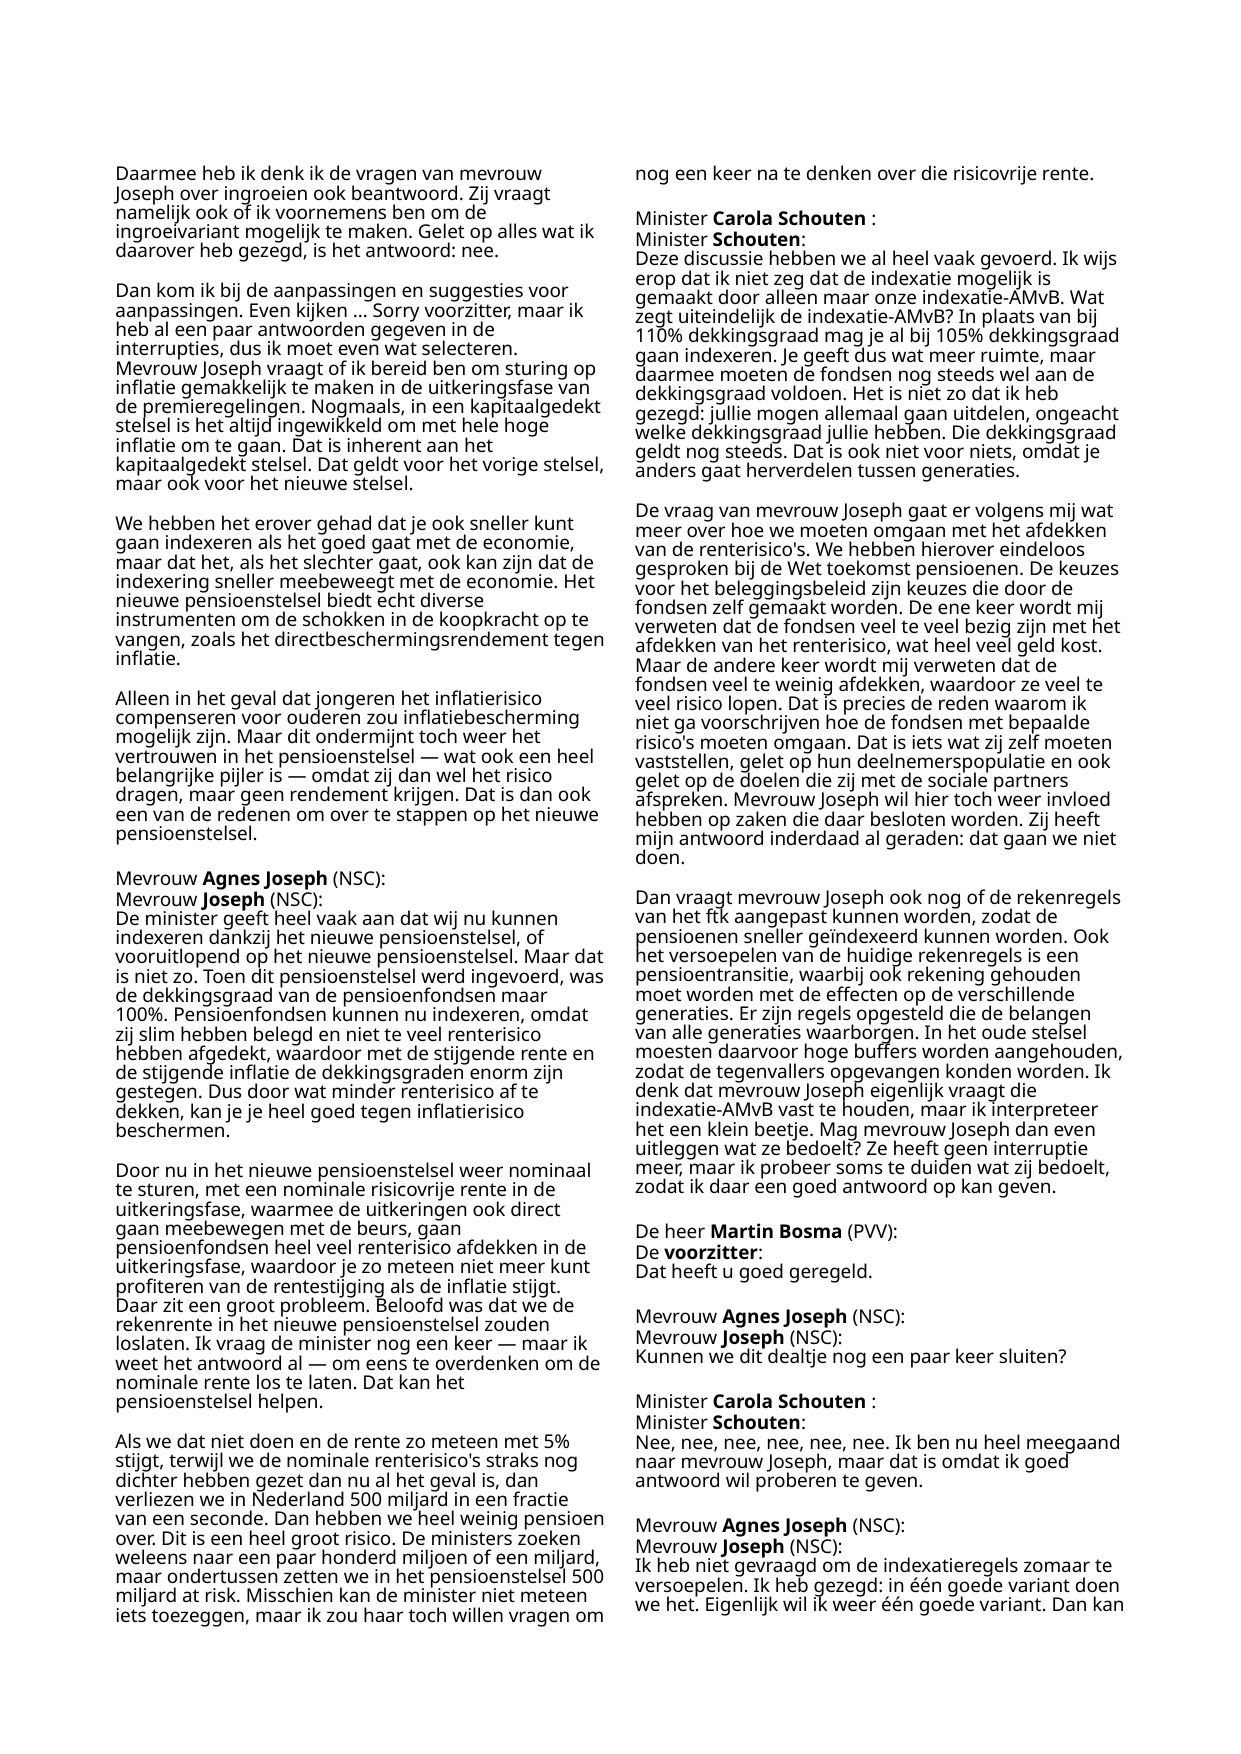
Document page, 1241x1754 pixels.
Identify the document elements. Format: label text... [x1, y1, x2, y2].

text Mevrouw Agnes Joseph (NSC): [635, 1303, 1125, 1329]
text De minister geeft heel vaak aan dat wij nu kunnen indexeren dankzij het nieuwe pensioenstelsel, of vooruitlopend op het nieuwe pensioenstelsel. Maar dat is niet zo. Toen dit pensioenstelsel werd ingevoerd, was de dekkingsgraad van de pensioenfondsen maar 100%. Pensioenfondsen kunnen nu indexeren, omdat zij slim hebben belegd en niet te veel renterisico hebben afgedekt, waardoor met de stijgende rente en de stijgende inflatie de dekkingsgraden enorm zijn gestegen. Dus door wat minder renterisico af te dekken, kan je je heel goed tegen inflatierisico beschermen. [115, 910, 605, 1141]
text Als we dat niet doen en de rente zo meteen met 5% stijgt, terwijl we de nominale renterisico's straks nog dichter hebben gezet dan nu al het geval is, dan verliezen we in Nederland 500 miljard in een fractie van een seconde. Dan hebben we heel weinig pensioen over. Dit is een heel groot risico. De ministers zoeken weleens naar een paar honderd miljoen of een miljard, maar ondertussen zetten we in het pensioenstelsel 500 miljard at risk. Misschien kan de minister niet meteen iets toezeggen, maar ik zou haar toch willen vragen om [115, 1433, 605, 1626]
text Ik heb niet gevraagd om de indexatieregels zomaar te versoepelen. Ik heb gezegd: in één goede variant doen we het. Eigenlijk wil ik weer één goede variant. Dan kan [635, 1557, 1125, 1615]
text Dan vraagt mevrouw Joseph ook nog of de rekenregels van het ftk aangepast kunnen worden, zodat de pensioenen sneller geïndexeerd kunnen worden. Ook het versoepelen van de huidige rekenregels is een pensioentransitie, waarbij ook rekening gehouden moet worden met de effecten op de verschillende generaties. Er zijn regels opgesteld die de belangen van alle generaties waarborgen. In het oude stelsel moesten daarvoor hoge buffers worden aangehouden, zodat de tegenvallers opgevangen konden worden. Ik denk dat mevrouw Joseph eigenlijk vraagt die indexatie-AMvB vast te houden, maar ik interpreteer het een klein beetje. Mag mevrouw Joseph dan even uitleggen wat ze bedoelt? Ze heeft geen interruptie meer, maar ik probeer soms te duiden wat zij bedoelt, zodat ik daar een goed antwoord op kan geven. [635, 889, 1125, 1198]
text Mevrouw Joseph (NSC): [635, 1538, 1125, 1557]
text Dan kom ik bij de aanpassingen en suggesties voor aanpassingen. Even kijken … Sorry voorzitter, maar ik heb al een paar antwoorden gegeven in de interrupties, dus ik moet even wat selecteren. Mevrouw Joseph vraagt of ik bereid ben om sturing op inflatie gemakkelijk te maken in de uitkeringsfase van de premieregelingen. Nogmaals, in een kapitaalgedekt stelsel is het altijd ingewikkeld om met hele hoge inflatie om te gaan. Dat is inherent aan het kapitaalgedekt stelsel. Dat geldt voor het vorige stelsel, maar ook voor het nieuwe stelsel. [115, 282, 605, 494]
text De voorzitter: [635, 1244, 1125, 1263]
text De heer Martin Bosma (PVV): [635, 1218, 1125, 1244]
text Minister Schouten: [635, 231, 1125, 250]
text We hebben het erover gehad dat je ook sneller kunt gaan indexeren als het goed gaat met de economie, maar dat het, als het slechter gaat, ook kan zijn dat de indexering sneller meebeweegt met de economie. Het nieuwe pensioenstelsel biedt echt diverse instrumenten om de schokken in de koopkracht op te vangen, zoals het directbeschermingsrendement tegen inflatie. [115, 515, 605, 669]
text Nee, nee, nee, nee, nee, nee. Ik ben nu heel meegaand naar mevrouw Joseph, maar dat is omdat ik goed antwoord wil proberen te geven. [635, 1434, 1125, 1491]
text Daarmee heb ik denk ik de vragen van mevrouw Joseph over ingroeien ook beantwoord. Zij vraagt namelijk ook of ik voornemens ben om de ingroeivariant mogelijk te maken. Gelet op alles wat ik daarover heb gezegd, is het antwoord: nee. [115, 165, 605, 262]
text De vraag van mevrouw Joseph gaat er volgens mij wat meer over hoe we moeten omgaan met het afdekken van de renterisico's. We hebben hierover eindeloos gesproken bij de Wet toekomst pensioenen. De keuzes voor het beleggingsbeleid zijn keuzes die door de fondsen zelf gemaakt worden. De ene keer wordt mij verweten dat de fondsen veel te veel bezig zijn met het afdekken van het renterisico, wat heel veel geld kost. Maar de andere keer wordt mij verweten dat de fondsen veel te weinig afdekken, waardoor ze veel te veel risico lopen. Dat is precies de reden waarom ik niet ga voorschrijven hoe de fondsen met bepaalde risico's moeten omgaan. Dat is iets wat zij zelf moeten vaststellen, gelet op hun deelnemerspopulatie en ook gelet op de doelen die zij met de sociale partners afspreken. Mevrouw Joseph wil hier toch weer invloed hebben op zaken die daar besloten worden. Zij heeft mijn antwoord inderdaad al geraden: dat gaan we niet doen. [635, 502, 1125, 868]
text Mevrouw Agnes Joseph (NSC): [635, 1512, 1125, 1538]
text Kunnen we dit dealtje nog een paar keer sluiten? [635, 1348, 1125, 1368]
text Minister Carola Schouten : [635, 205, 1125, 231]
text nog een keer na te denken over die risicovrije rente. [635, 165, 1125, 184]
text Door nu in het nieuwe pensioenstelsel weer nominaal te sturen, met een nominale risicovrije rente in de uitkeringsfase, waarmee de uitkeringen ook direct gaan meebewegen met de beurs, gaan pensioenfondsen heel veel renterisico afdekken in de uitkeringsfase, waardoor je zo meteen niet meer kunt profiteren van de rentestijging als de inflatie stijgt. Daar zit een groot probleem. Beloofd was dat we de rekenrente in het nieuwe pensioenstelsel zouden loslaten. Ik vraag de minister nog een keer — maar ik weet het antwoord al — om eens te overdenken om de nominale rente los te laten. Dat kan het pensioenstelsel helpen. [115, 1162, 605, 1412]
text Minister Schouten: [635, 1414, 1125, 1434]
text Minister Carola Schouten : [635, 1389, 1125, 1414]
text Mevrouw Joseph (NSC): [635, 1329, 1125, 1348]
text Mevrouw Agnes Joseph (NSC): [115, 865, 605, 891]
text Mevrouw Joseph (NSC): [115, 891, 605, 910]
text Deze discussie hebben we al heel vaak gevoerd. Ik wijs erop dat ik niet zeg dat de indexatie mogelijk is gemaakt door alleen maar onze indexatie-AMvB. Wat zegt uiteindelijk de indexatie-AMvB? In plaats van bij 110% dekkingsgraad mag je al bij 105% dekkingsgraad gaan indexeren. Je geeft dus wat meer ruimte, maar daarmee moeten de fondsen nog steeds wel aan de dekkingsgraad voldoen. Het is niet zo dat ik heb gezegd: jullie mogen allemaal gaan uitdelen, ongeacht welke dekkingsgraad jullie hebben. Die dekkingsgraad geldt nog steeds. Dat is ook niet voor niets, omdat je anders gaat herverdelen tussen generaties. [635, 250, 1125, 482]
text Dat heeft u goed geregeld. [635, 1263, 1125, 1283]
text Alleen in het geval dat jongeren het inflatierisico compenseren voor ouderen zou inflatiebescherming mogelijk zijn. Maar dit ondermijnt toch weer het vertrouwen in het pensioenstelsel — wat ook een heel belangrijke pijler is — omdat zij dan wel het risico dragen, maar geen rendement krijgen. Dat is dan ook een van de redenen om over te stappen op het nieuwe pensioenstelsel. [115, 690, 605, 844]
